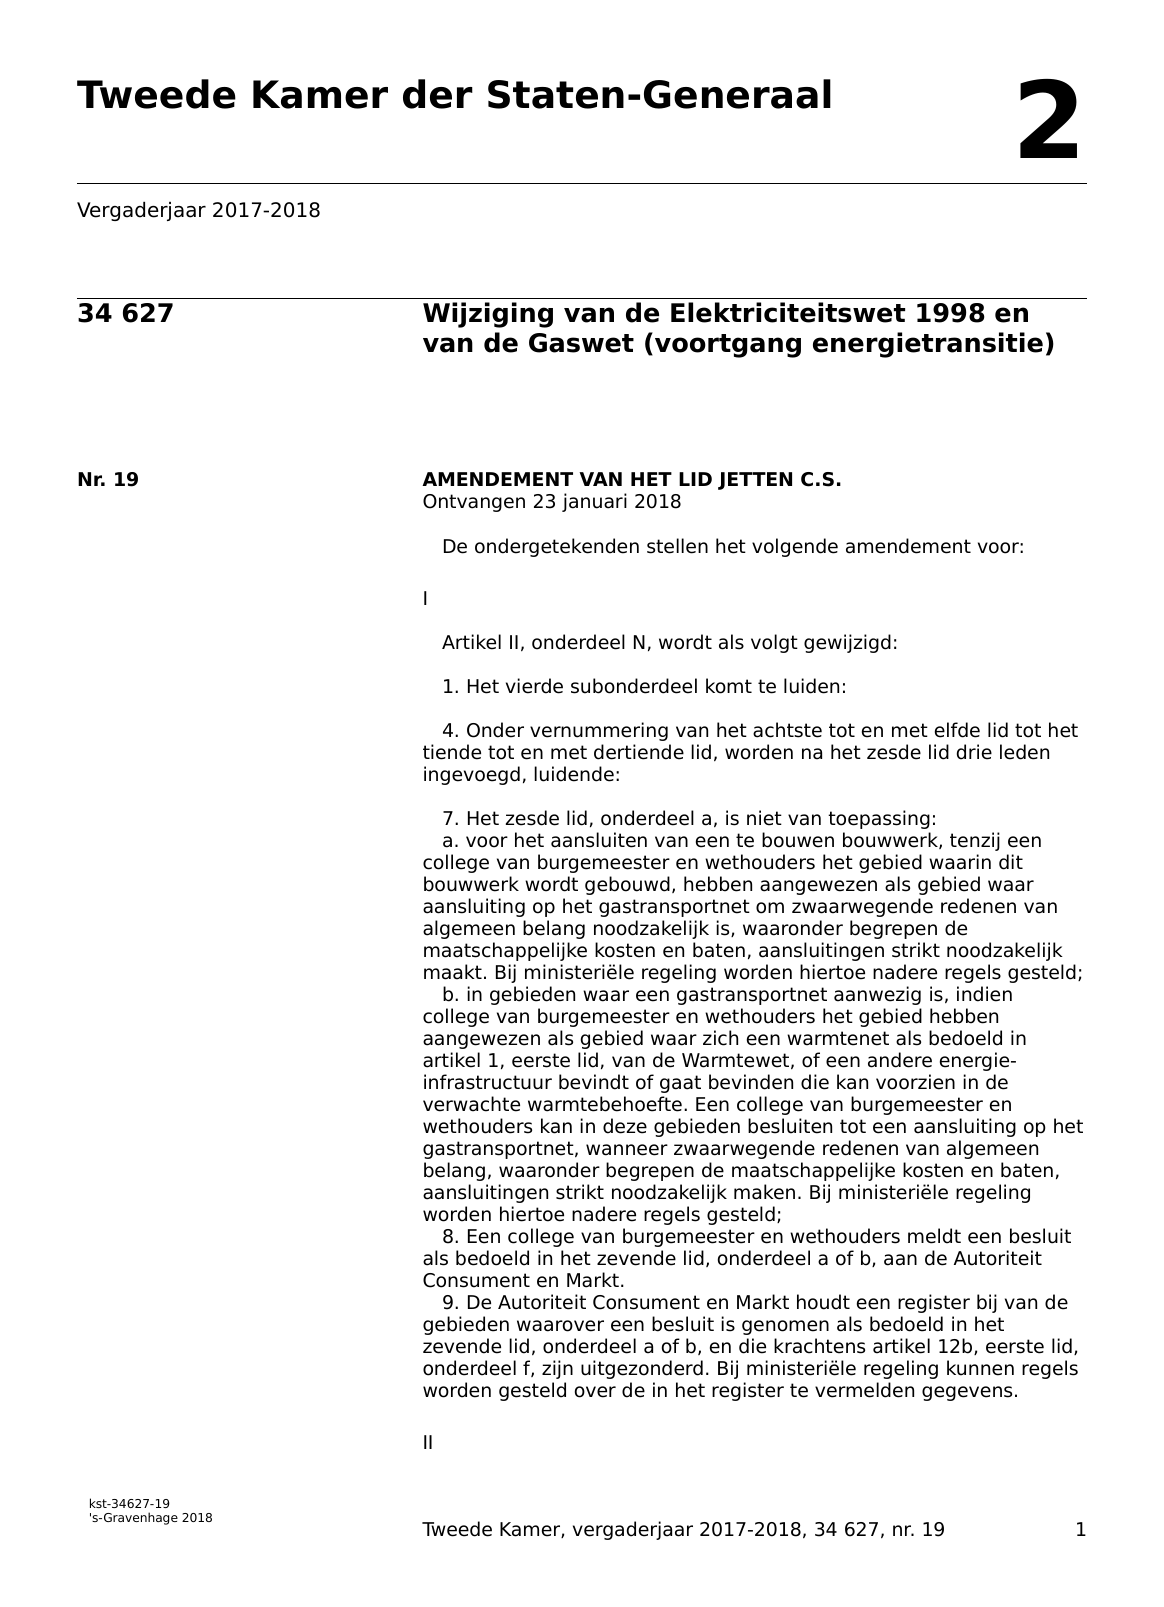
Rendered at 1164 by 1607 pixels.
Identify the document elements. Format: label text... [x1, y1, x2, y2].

text 1. Het vierde subonderdeel komt te luiden: [422, 676, 1087, 698]
subtitle Nr. 19 AMENDEMENT VAN HET LID JETTEN C.S. [77, 469, 1087, 491]
text Artikel II, onderdeel N, wordt als volgt gewijzigd: [422, 632, 1087, 654]
text a. voor het aansluiten van een te bouwen bouwwerk, tenzij een college van burgemeester en wethouders het gebied waarin dit bouwwerk wordt gebouwd, hebben aangewezen als gebied waar aansluiting op het gastransportnet om zwaarwegende redenen van algemeen belang noodzakelijk is, waaronder begrepen de maatschappelijke kosten en baten, aansluitingen strikt noodzakelijk maakt. Bij ministeriële regeling worden hiertoe nadere regels gesteld; [422, 830, 1087, 984]
text b. in gebieden waar een gastransportnet aanwezig is, indien college van burgemeester en wethouders het gebied hebben aangewezen als gebied waar zich een warmtenet als bedoeld in artikel 1, eerste lid, van de Warmtewet, of een andere energie-infrastructuur bevindt of gaat bevinden die kan voorzien in de verwachte warmtebehoefte. Een college van burgemeester en wethouders kan in deze gebieden besluiten tot een aansluiting op het gastransportnet, wanneer zwaarwegende redenen van algemeen belang, waaronder begrepen de maatschappelijke kosten en baten, aansluitingen strikt noodzakelijk maken. Bij ministeriële regeling worden hiertoe nadere regels gesteld; [422, 984, 1087, 1226]
text Ontvangen 23 januari 2018 [422, 491, 1087, 513]
text 9. De Autoriteit Consument en Markt houdt een register bij van de gebieden waarover een besluit is genomen als bedoeld in het zevende lid, onderdeel a of b, en die krachtens artikel 12b, eerste lid, onderdeel f, zijn uitgezonderd. Bij ministeriële regeling kunnen regels worden gesteld over de in het register te vermelden gegevens. [422, 1292, 1087, 1402]
subtitle II [422, 1432, 1087, 1453]
table_cell Vergaderjaar 2017-2018 [77, 184, 1087, 298]
text kst-34627-19 [88, 1497, 323, 1511]
subtitle I [422, 587, 1087, 609]
text De ondergetekenden stellen het volgende amendement voor: [422, 536, 1087, 557]
subtitle 34 627 Wijziging van de Elektriciteitswet 1998 en van de Gaswet (voortgang energietransitie) [77, 299, 1087, 358]
table_header Tweede Kamer der Staten-Generaal [77, 59, 886, 183]
text 's-Gravenhage 2018 [88, 1511, 323, 1525]
text 4. Onder vernummering van het achtste tot en met elfde lid tot het tiende tot en met dertiende lid, worden na het zesde lid drie leden ingevoegd, luidende: [422, 720, 1087, 786]
text 7. Het zesde lid, onderdeel a, is niet van toepassing: [422, 808, 1087, 830]
text 8. Een college van burgemeester en wethouders meldt een besluit als bedoeld in het zevende lid, onderdeel a of b, aan de Autoriteit Consument en Markt. [422, 1226, 1087, 1292]
table_header 2 [886, 59, 1087, 183]
